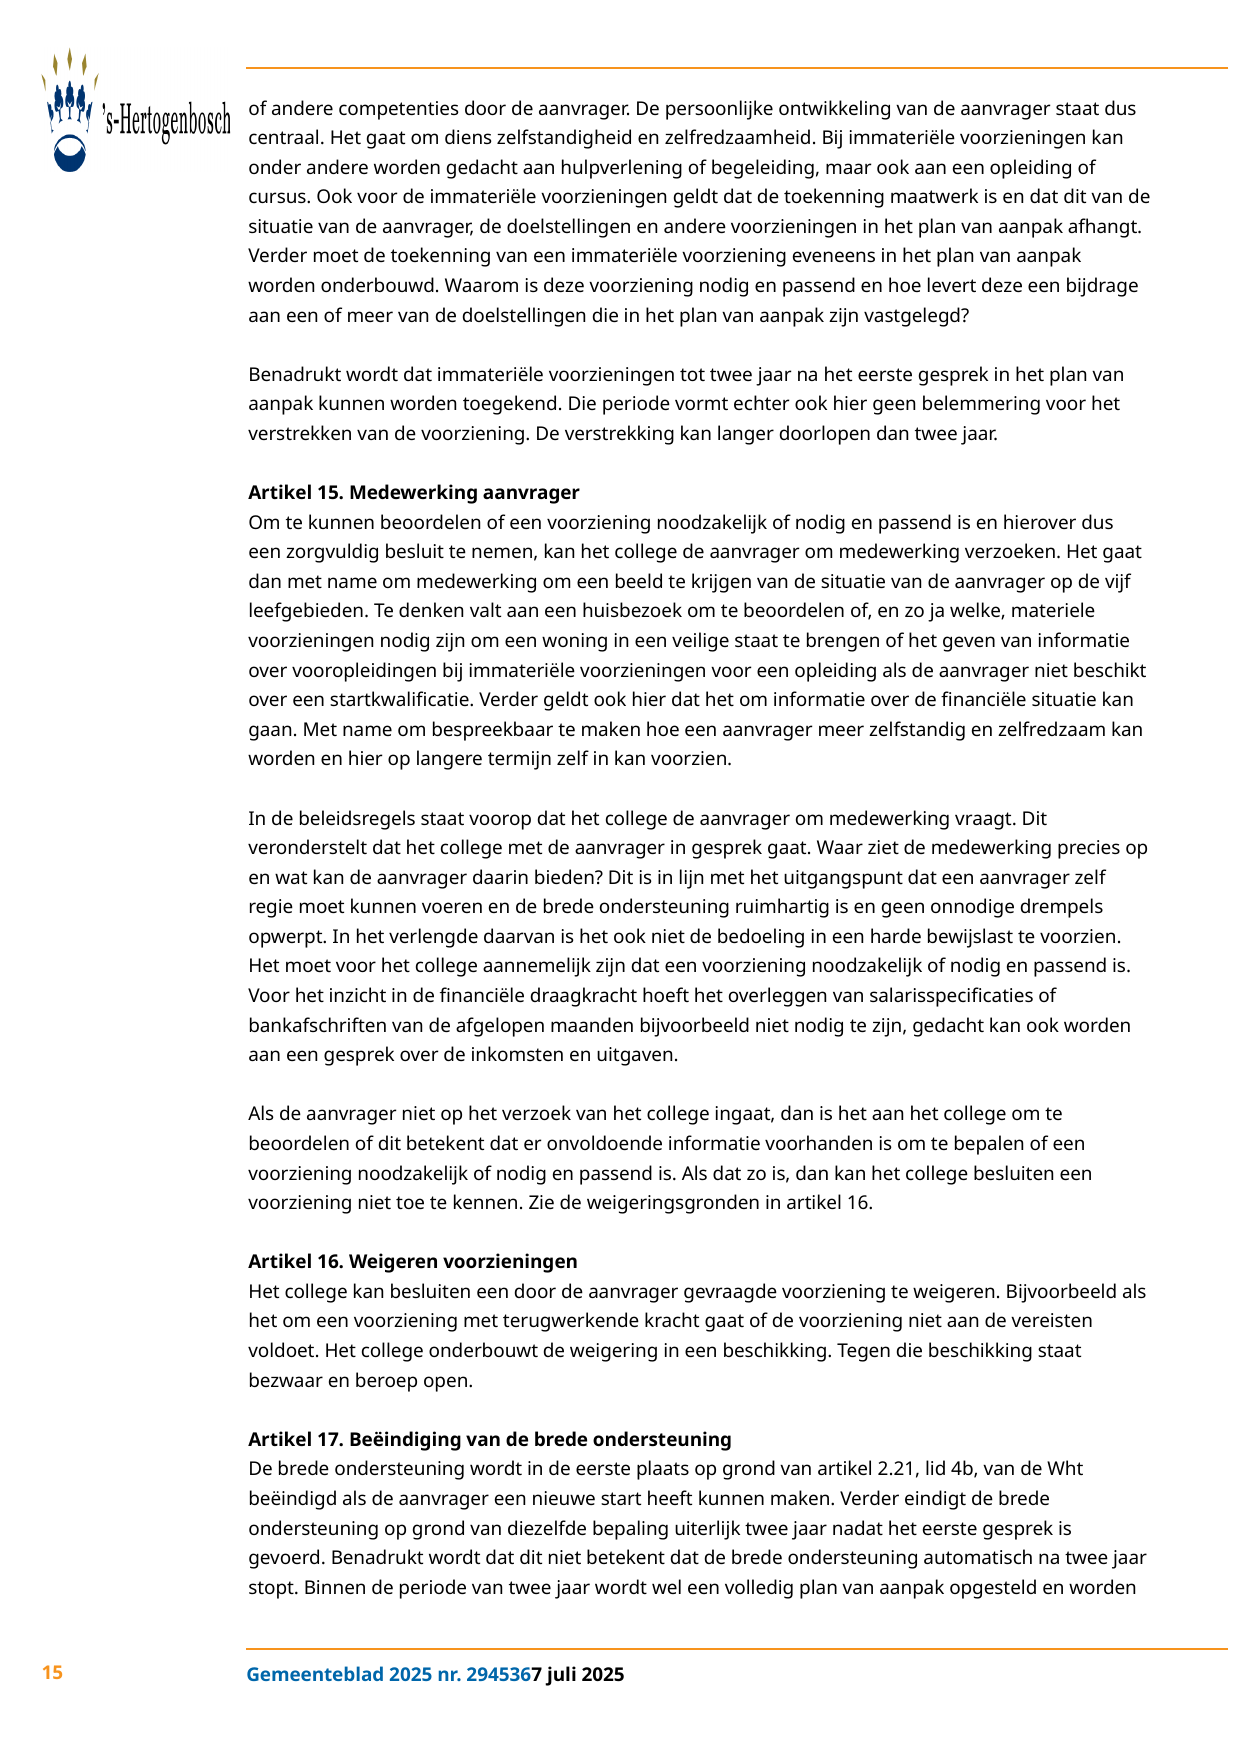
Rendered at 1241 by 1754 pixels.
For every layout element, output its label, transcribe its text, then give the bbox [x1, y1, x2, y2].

text Artikel 15. Medewerking aanvrager [248, 479, 1152, 505]
text Om te kunnen beoordelen of een voorziening noodzakelijk of nodig en passend is en hierover dus een zorgvuldig besluit te nemen, kan het college de aanvrager om medewerking verzoeken. Het gaat dan met name om medewerking om een beeld te krijgen van de situatie van de aanvrager op de vijf leefgebieden. Te denken valt aan een huisbezoek om te beoordelen of, en zo ja welke, materiele voorzieningen nodig zijn om een woning in een veilige staat te brengen of het geven van informatie over vooropleidingen bij immateriële voorzieningen voor een opleiding als de aanvrager niet beschikt over een startkwalificatie. Verder geldt ook hier dat het om informatie over de financiële situatie kan gaan. Met name om bespreekbaar te maken hoe een aanvrager meer zelfstandig en zelfredzaam kan worden en hier op langere termijn zelf in kan voorzien. [248, 509, 1152, 771]
text In de beleidsregels staat voorop dat het college de aanvrager om medewerking vraagt. Dit veronderstelt dat het college met de aanvrager in gesprek gaat. Waar ziet de medewerking precies op en wat kan de aanvrager daarin bieden? Dit is in lijn met het uitgangspunt dat een aanvrager zelf regie moet kunnen voeren en de brede ondersteuning ruimhartig is en geen onnodige drempels opwerpt. In het verlengde daarvan is het ook niet de bedoeling in een harde bewijslast te voorzien. Het moet voor het college aannemelijk zijn dat een voorziening noodzakelijk of nodig en passend is. Voor het inzicht in de financiële draagkracht hoeft het overleggen van salarisspecificaties of bankafschriften van de afgelopen maanden bijvoorbeeld niet nodig te zijn, gedacht kan ook worden aan een gesprek over de inkomsten en uitgaven. [248, 805, 1152, 1067]
text Het college kan besluiten een door de aanvrager gevraagde voorziening te weigeren. Bijvoorbeeld als het om een voorziening met terugwerkende kracht gaat of de voorziening niet aan de vereisten voldoet. Het college onderbouwt de weigering in een beschikking. Tegen die beschikking staat bezwaar en beroep open. [248, 1278, 1152, 1393]
text of andere competenties door de aanvrager. De persoonlijke ontwikkeling van de aanvrager staat dus centraal. Het gaat om diens zelfstandigheid en zelfredzaamheid. Bij immateriële voorzieningen kan onder andere worden gedacht aan hulpverlening of begeleiding, maar ook aan een opleiding of cursus. Ook voor de immateriële voorzieningen geldt dat de toekenning maatwerk is en dat dit van de situatie van de aanvrager, de doelstellingen en andere voorzieningen in het plan van aanpak afhangt. Verder moet de toekenning van een immateriële voorziening eveneens in het plan van aanpak worden onderbouwd. Waarom is deze voorziening nodig en passend en hoe levert deze een bijdrage aan een of meer van de doelstellingen die in het plan van aanpak zijn vastgelegd? [248, 95, 1152, 328]
text Als de aanvrager niet op het verzoek van het college ingaat, dan is het aan het college om te beoordelen of dit betekent dat er onvoldoende informatie voorhanden is om te bepalen of een voorziening noodzakelijk of nodig en passend is. Als dat zo is, dan kan het college besluiten een voorziening niet toe te kennen. Zie de weigeringsgronden in artikel 16. [248, 1101, 1152, 1215]
text Artikel 16. Weigeren voorzieningen [248, 1248, 1152, 1274]
picture [41, 47, 231, 172]
text Artikel 17. Beëindiging van de brede ondersteuning [248, 1426, 1152, 1452]
text Benadrukt wordt dat immateriële voorzieningen tot twee jaar na het eerste gesprek in het plan van aanpak kunnen worden toegekend. Die periode vormt echter ook hier geen belemmering voor het verstrekken van de voorziening. De verstrekking kan langer doorlopen dan twee jaar. [248, 361, 1152, 446]
text De brede ondersteuning wordt in de eerste plaats op grond van artikel 2.21, lid 4b, van de Wht beëindigd als de aanvrager een nieuwe start heeft kunnen maken. Verder eindigt de brede ondersteuning op grond van diezelfde bepaling uiterlijk twee jaar nadat het eerste gesprek is gevoerd. Benadrukt wordt dat dit niet betekent dat de brede ondersteuning automatisch na twee jaar stopt. Binnen de periode van twee jaar wordt wel een volledig plan van aanpak opgesteld en worden [248, 1456, 1152, 1600]
